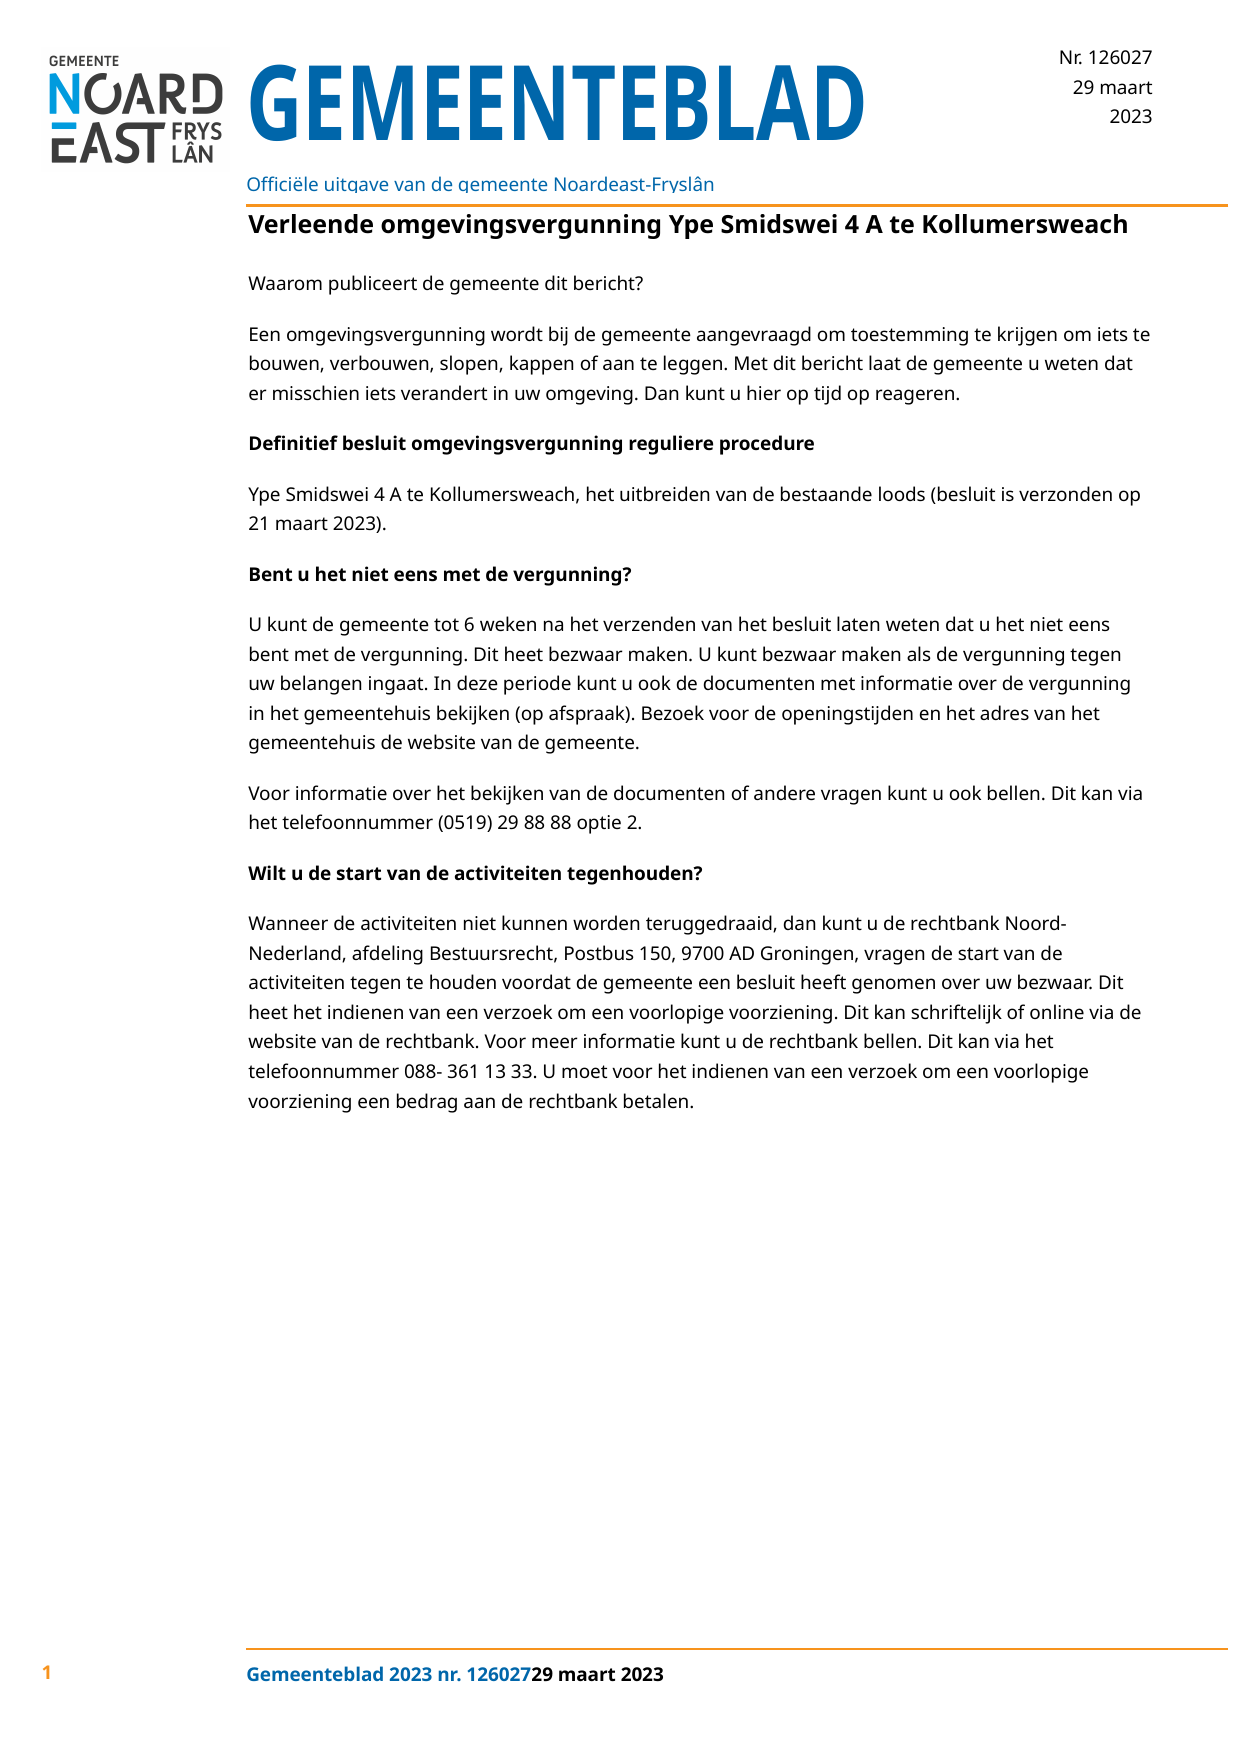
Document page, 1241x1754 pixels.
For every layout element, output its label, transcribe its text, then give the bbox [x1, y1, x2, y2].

text Ype Smidswei 4 A te Kollumersweach, het uitbreiden van de bestaande loods (besluit is verzonden op 21 maart 2023). [248, 481, 1152, 536]
picture [41, 47, 231, 172]
text Een omgevingsvergunning wordt bij de gemeente aangevraagd om toestemming te krijgen om iets te bouwen, verbouwen, slopen, kappen of aan te leggen. Met dit bericht laat de gemeente u weten dat er misschien iets verandert in uw omgeving. Dan kunt u hier op tijd op reageren. [248, 321, 1152, 406]
text Voor informatie over het bekijken van de documenten of andere vragen kunt u ook bellen. Dit kan via het telefoonnummer (0519) 29 88 88 optie 2. [248, 780, 1152, 835]
text Wanneer de activiteiten niet kunnen worden teruggedraaid, dan kunt u de rechtbank Noord-Nederland, afdeling Bestuursrecht, Postbus 150, 9700 AD Groningen, vragen de start van de activiteiten tegen te houden voordat de gemeente een besluit heeft genomen over uw bezwaar. Dit heet het indienen van een verzoek om een voorlopige voorziening. Dit kan schriftelijk of online via de website van de rechtbank. Voor meer informatie kunt u de rechtbank bellen. Dit kan via het telefoonnummer 088- 361 13 33. U moet voor het indienen van een verzoek om een voorlopige voorziening een bedrag aan de rechtbank betalen. [248, 910, 1152, 1113]
text Waarom publiceert de gemeente dit bericht? [248, 270, 1152, 296]
text Verleende omgevingsvergunning Ype Smidswei 4 A te Kollumersweach [248, 207, 1152, 241]
text Wilt u de start van de activiteiten tegenhouden? [248, 860, 1152, 886]
text Definitief besluit omgevingsvergunning reguliere procedure [248, 430, 1152, 456]
text U kunt de gemeente tot 6 weken na het verzenden van het besluit laten weten dat u het niet eens bent met de vergunning. Dit heet bezwaar maken. U kunt bezwaar maken als de vergunning tegen uw belangen ingaat. In deze periode kunt u ook de documenten met informatie over de vergunning in het gemeentehuis bekijken (op afspraak). Bezoek voor de openingstijden en het adres van het gemeentehuis de website van de gemeente. [248, 611, 1152, 755]
text Bent u het niet eens met de vergunning? [248, 561, 1152, 586]
